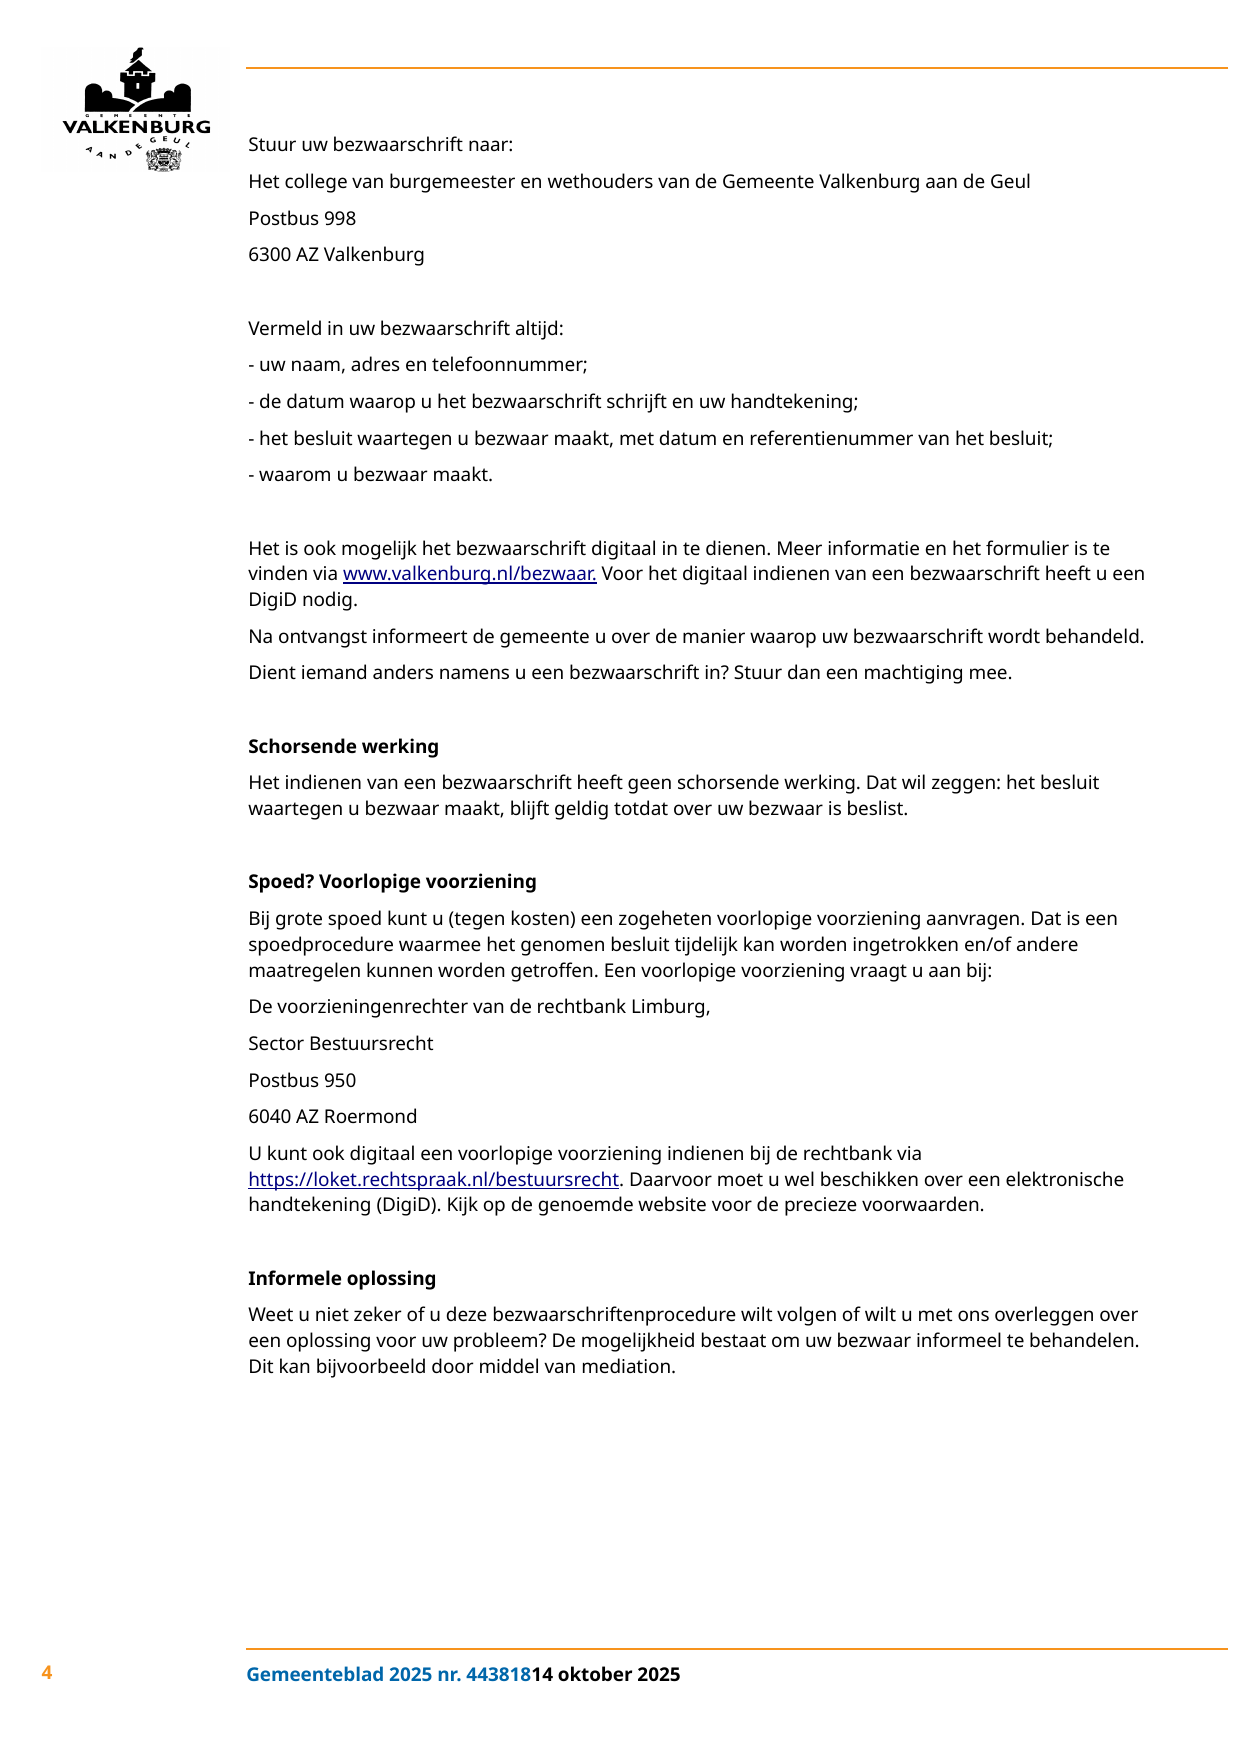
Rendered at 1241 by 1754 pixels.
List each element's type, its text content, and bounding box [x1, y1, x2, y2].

text U kunt ook digitaal een voorlopige voorziening indienen bij de rechtbank via https://loket.rechtspraak.nl/bestuursrecht. Daarvoor moet u wel beschikken over een elektronische handtekening (DigiD). Kijk op de genoemde website voor de precieze voorwaarden. [248, 1140, 1152, 1217]
text 6300 AZ Valkenburg [248, 241, 1152, 267]
text Spoed? Voorlopige voorziening [248, 869, 1152, 894]
text Weet u niet zeker of u deze bezwaarschriftenprocedure wilt volgen of wilt u met ons overleggen over een oplossing voor uw probleem? De mogelijkheid bestaat om uw bezwaar informeel te behandelen. Dit kan bijvoorbeeld door middel van mediation. [248, 1302, 1152, 1379]
text Schorsende werking [248, 733, 1152, 759]
text 6040 AZ Roermond [248, 1103, 1152, 1129]
text - uw naam, adres en telefoonnummer; [248, 351, 1152, 377]
text Bij grote spoed kunt u (tegen kosten) een zogeheten voorlopige voorziening aanvragen. Dat is een spoedprocedure waarmee het genomen besluit tijdelijk kan worden ingetrokken en/of andere maatregelen kunnen worden getroffen. Een voorlopige voorziening vraagt u aan bij: [248, 905, 1152, 982]
text Sector Bestuursrecht [248, 1030, 1152, 1056]
text Het college van burgemeester en wethouders van de Gemeente Valkenburg aan de Geul [248, 168, 1152, 194]
text Informele oplossing [248, 1265, 1152, 1291]
text - het besluit waartegen u bezwaar maakt, met datum en referentienummer van het besluit; [248, 425, 1152, 451]
text Na ontvangst informeert de gemeente u over de manier waarop uw bezwaarschrift wordt behandeld. [248, 623, 1152, 649]
text Vermeld in uw bezwaarschrift altijd: [248, 315, 1152, 341]
text Stuur uw bezwaarschrift naar: [248, 131, 1152, 157]
text - de datum waarop u het bezwaarschrift schrijft en uw handtekening; [248, 388, 1152, 414]
text Postbus 950 [248, 1067, 1152, 1092]
text Postbus 998 [248, 205, 1152, 231]
text Het is ook mogelijk het bezwaarschrift digitaal in te dienen. Meer informatie en het formulier is te vinden via www.valkenburg.nl/bezwaar. Voor het digitaal indienen van een bezwaarschrift heeft u een DigiD nodig. [248, 535, 1152, 612]
text Het indienen van een bezwaarschrift heeft geen schorsende werking. Dat wil zeggen: het besluit waartegen u bezwaar maakt, blijft geldig totdat over uw bezwaar is beslist. [248, 769, 1152, 821]
text - waarom u bezwaar maakt. [248, 461, 1152, 487]
text De voorzieningenrechter van de rechtbank Limburg, [248, 993, 1152, 1019]
picture [41, 47, 231, 172]
text Dient iemand anders namens u een bezwaarschrift in? Stuur dan een machtiging mee. [248, 659, 1152, 685]
